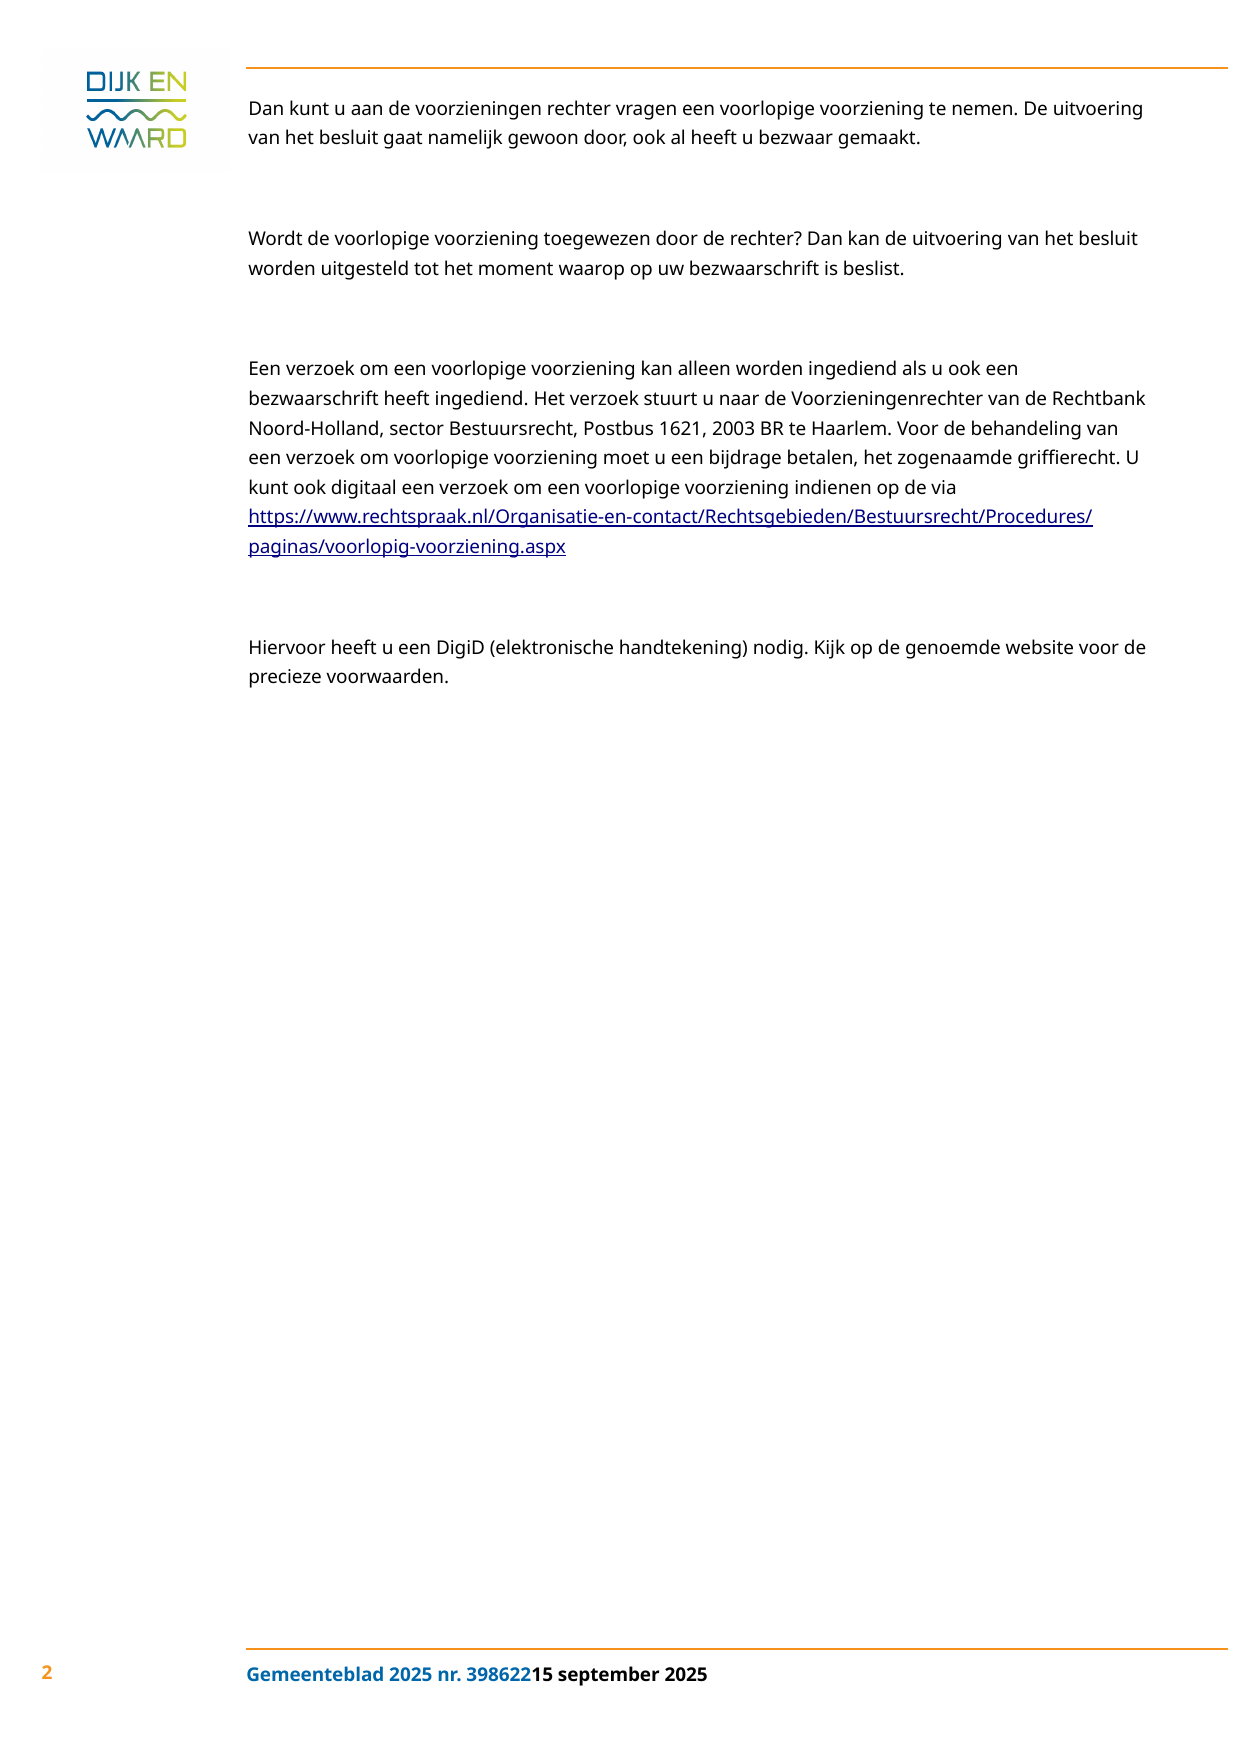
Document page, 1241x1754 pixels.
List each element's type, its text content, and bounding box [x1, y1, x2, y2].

text Hiervoor heeft u een DigiD (elektronische handtekening) nodig. Kijk op de genoemde website voor de precieze voorwaarden. [248, 634, 1152, 689]
picture [41, 47, 231, 172]
text Dan kunt u aan de voorzieningen rechter vragen een voorlopige voorziening te nemen. De uitvoering van het besluit gaat namelijk gewoon door, ook al heeft u bezwaar gemaakt. [248, 95, 1152, 150]
text Wordt de voorlopige voorziening toegewezen door de rechter? Dan kan de uitvoering van het besluit worden uitgesteld tot het moment waarop op uw bezwaarschrift is beslist. [248, 225, 1152, 281]
text Een verzoek om een voorlopige voorziening kan alleen worden ingediend als u ook een bezwaarschrift heeft ingediend. Het verzoek stuurt u naar de Voorzieningenrechter van de Rechtbank Noord-Holland, sector Bestuursrecht, Postbus 1621, 2003 BR te Haarlem. Voor de behandeling van een verzoek om voorlopige voorziening moet u een bijdrage betalen, het zogenaamde griffierecht. U kunt ook digitaal een verzoek om een voorlopige voorziening indienen op de via https://www.rechtspraak.nl/Organisatie-en-contact/Rechtsgebieden/Bestuursrecht/Procedures/paginas/voorlopig-voorziening.aspx [248, 356, 1152, 559]
